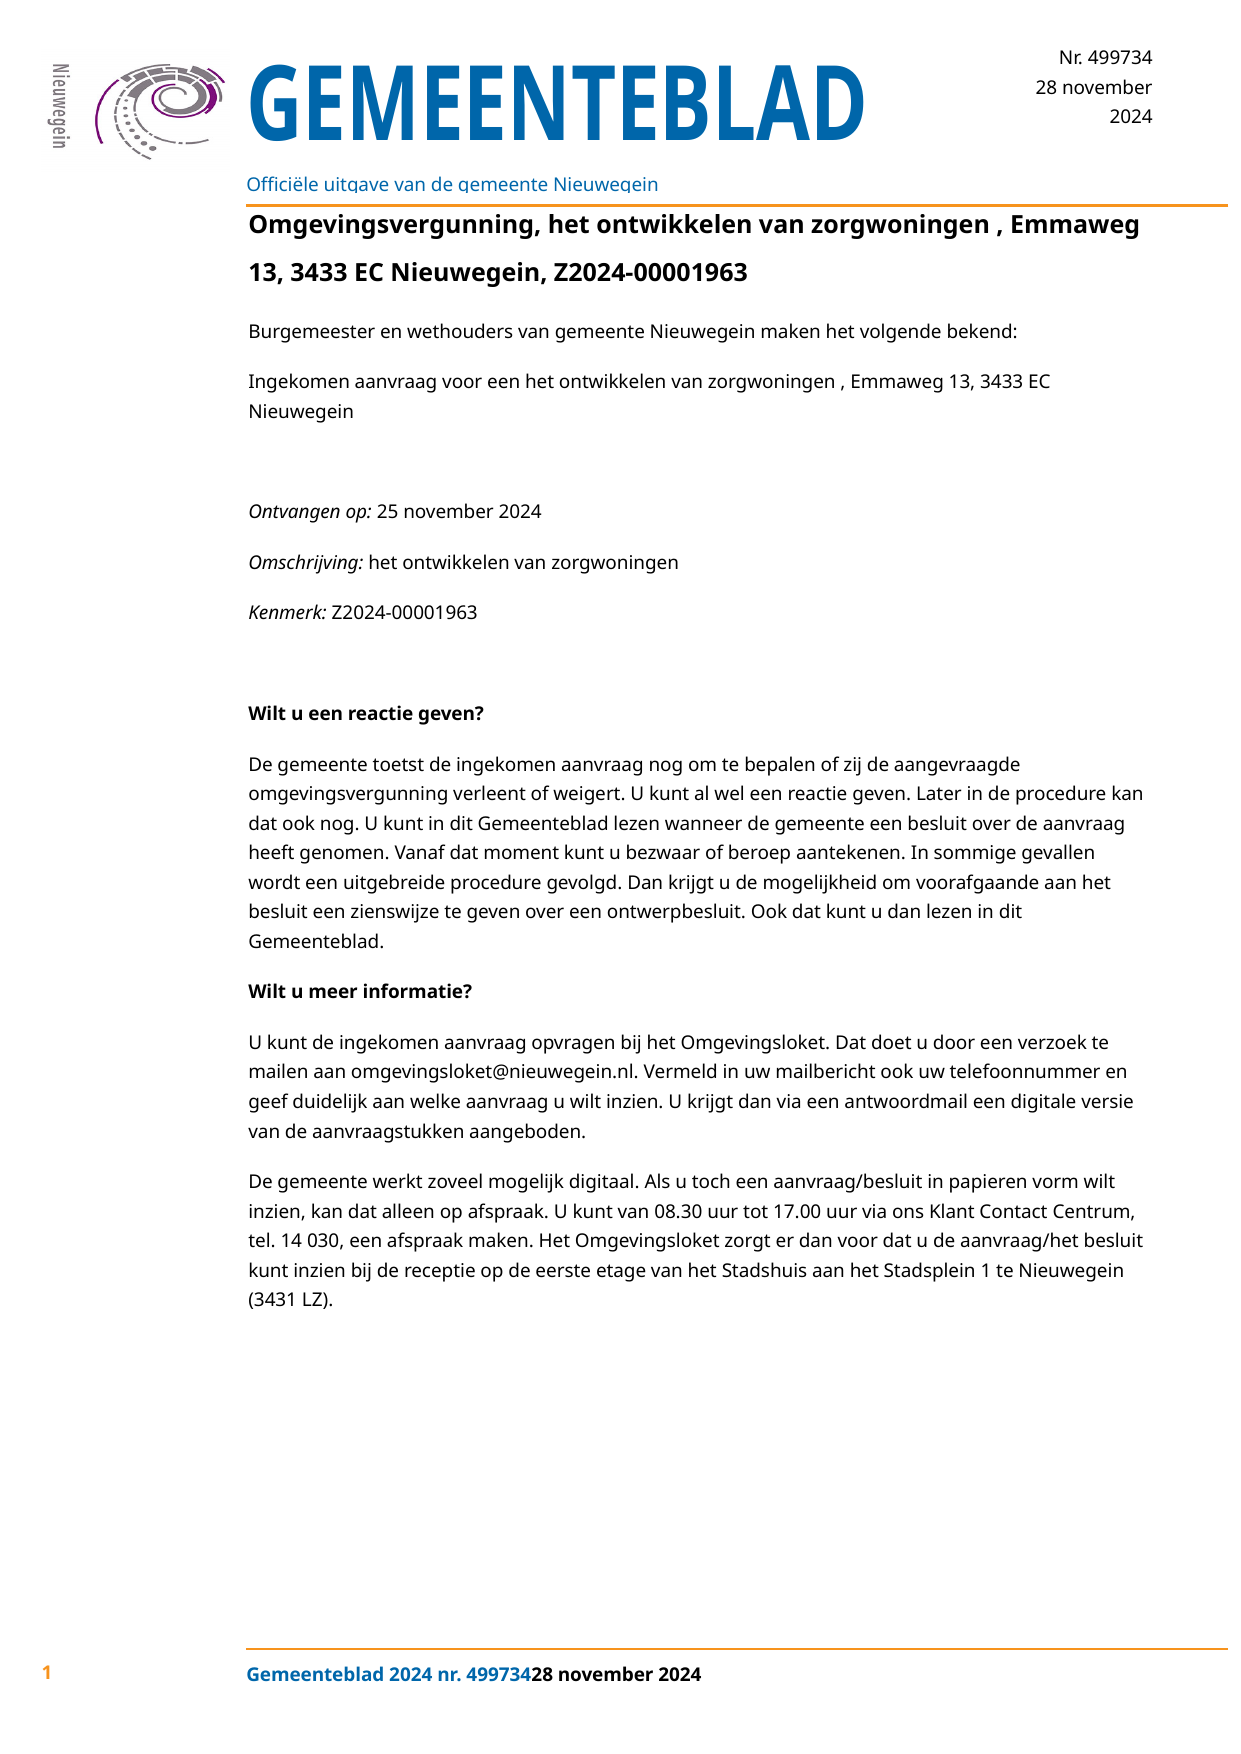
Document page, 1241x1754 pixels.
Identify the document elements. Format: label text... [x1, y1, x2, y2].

text Burgemeester en wethouders van gemeente Nieuwegein maken het volgende bekend: [248, 318, 1152, 344]
text Kenmerk: Z2024-00001963 [248, 599, 1152, 625]
text Ontvangen op: 25 november 2024 [248, 499, 1152, 524]
text Ingekomen aanvraag voor een het ontwikkelen van zorgwoningen , Emmaweg 13, 3433 EC Nieuwegein [248, 368, 1152, 424]
text Omgevingsvergunning, het ontwikkelen van zorgwoningen , Emmaweg 13, 3433 EC Nieuwegein, Z2024-00001963 [248, 207, 1152, 288]
text Wilt u meer informatie? [248, 979, 1152, 1004]
text Omschrijving: het ontwikkelen van zorgwoningen [248, 549, 1152, 575]
text Wilt u een reactie geven? [248, 700, 1152, 726]
text De gemeente toetst de ingekomen aanvraag nog om te bepalen of zij de aangevraagde omgevingsvergunning verleent of weigert. U kunt al wel een reactie geven. Later in de procedure kan dat ook nog. U kunt in dit Gemeenteblad lezen wanneer de gemeente een besluit over de aanvraag heeft genomen. Vanaf dat moment kunt u bezwaar of beroep aantekenen. In sommige gevallen wordt een uitgebreide procedure gevolgd. Dan krijgt u de mogelijkheid om voorafgaande aan het besluit een zienswijze te geven over een ontwerpbesluit. Ook dat kunt u dan lezen in dit Gemeenteblad. [248, 751, 1152, 954]
picture [41, 47, 231, 172]
text U kunt de ingekomen aanvraag opvragen bij het Omgevingsloket. Dat doet u door een verzoek te mailen aan omgevingsloket@nieuwegein.nl. Vermeld in uw mailbericht ook uw telefoonnummer en geef duidelijk aan welke aanvraag u wilt inzien. U krijgt dan via een antwoordmail een digitale versie van de aanvraagstukken aangeboden. [248, 1029, 1152, 1144]
text De gemeente werkt zoveel mogelijk digitaal. Als u toch een aanvraag/besluit in papieren vorm wilt inzien, kan dat alleen op afspraak. U kunt van 08.30 uur tot 17.00 uur via ons Klant Contact Centrum, tel. 14 030, een afspraak maken. Het Omgevingsloket zorgt er dan voor dat u de aanvraag/het besluit kunt inzien bij de receptie op de eerste etage van het Stadshuis aan het Stadsplein 1 te Nieuwegein (3431 LZ). [248, 1168, 1152, 1312]
